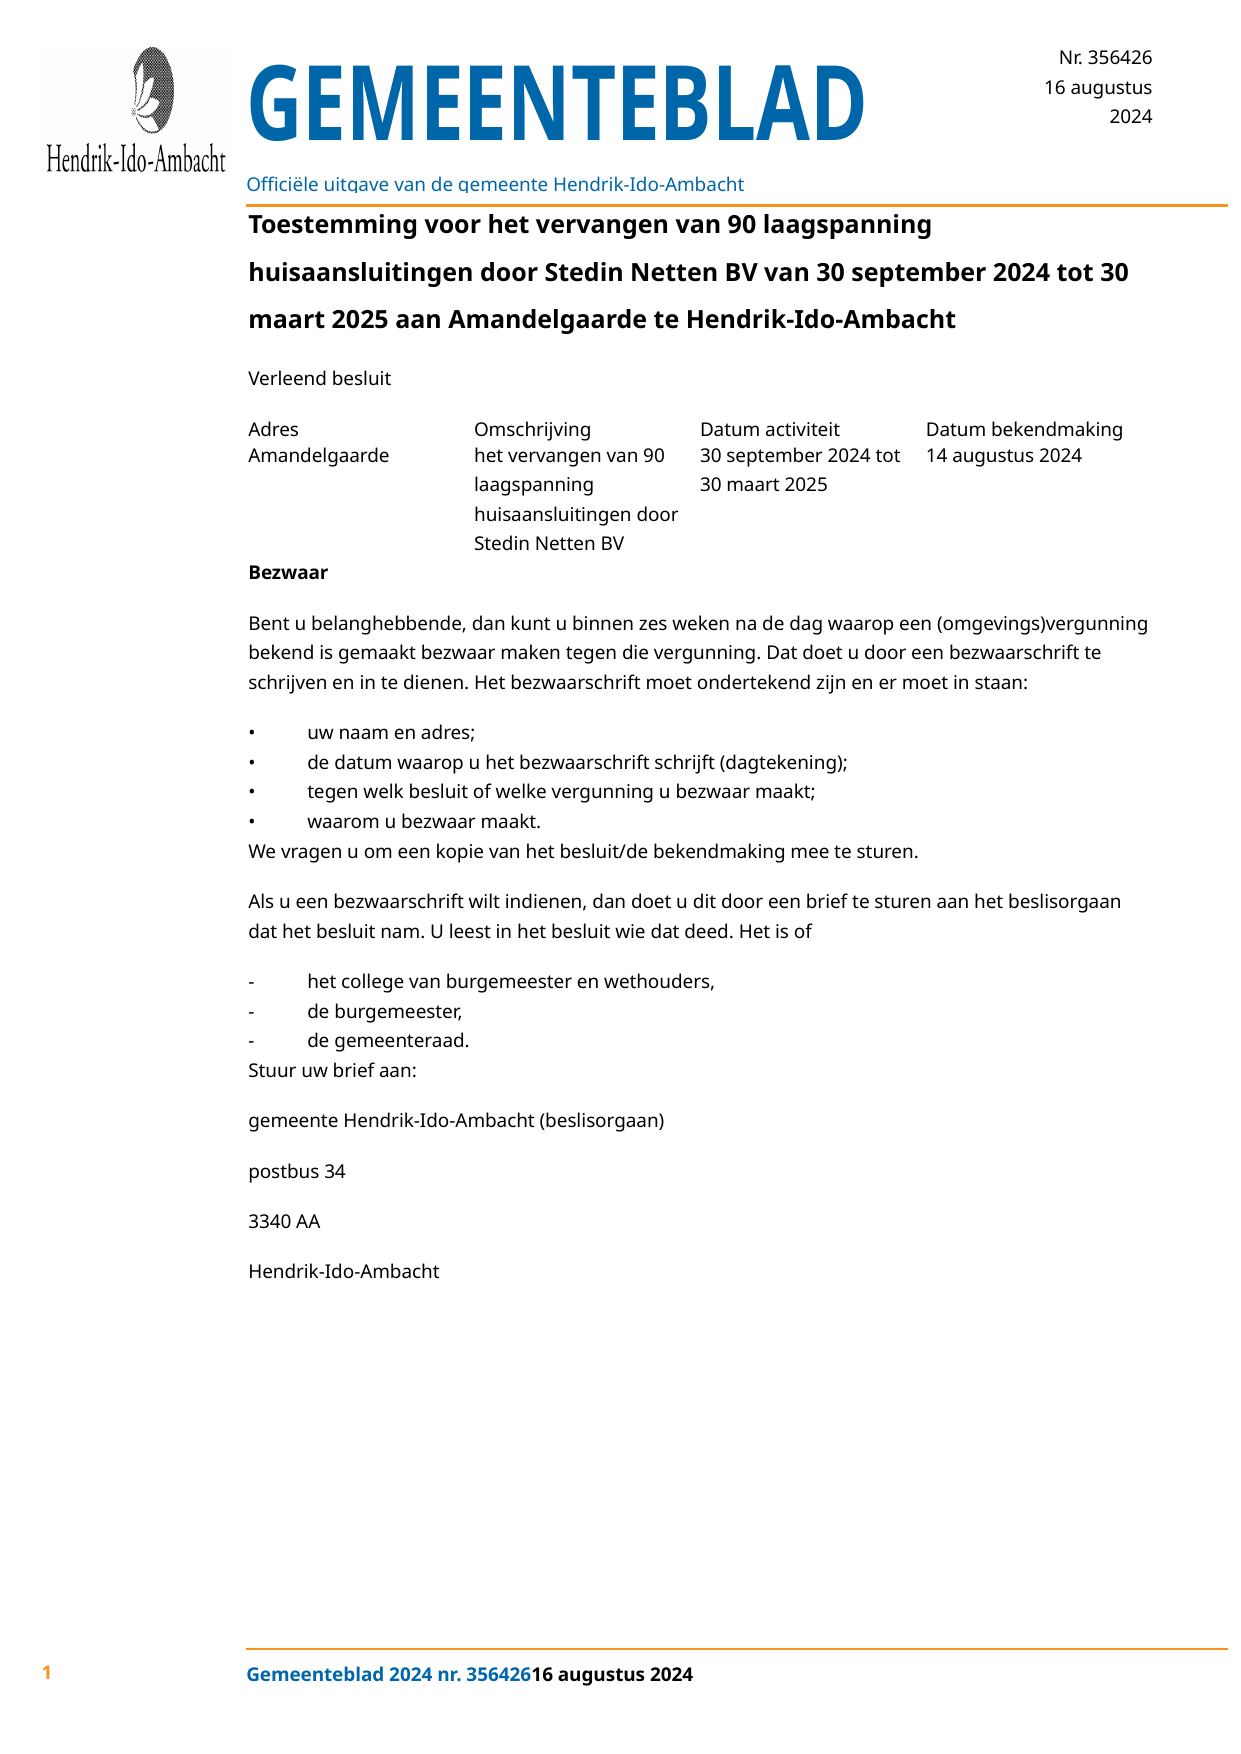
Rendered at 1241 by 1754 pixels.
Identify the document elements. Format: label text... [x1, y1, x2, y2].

list de datum waarop u het bezwaarschrift schrijft (dagtekening); [248, 749, 1152, 775]
text Verleend besluit [248, 366, 1152, 391]
table_cell 30 september 2024 tot 30 maart 2025 [700, 442, 926, 556]
text gemeente Hendrik-Ido-Ambacht (beslisorgaan) [248, 1107, 1152, 1133]
text Hendrik-Ido-Ambacht [248, 1259, 1152, 1284]
list uw naam en adres; [248, 719, 1152, 745]
text Als u een bezwaarschrift wilt indienen, dan doet u dit door een brief te sturen aan het beslisorgaan dat het besluit nam. U leest in het besluit wie dat deed. Het is of [248, 888, 1152, 943]
list het college van burgemeester en wethouders, [248, 968, 1152, 994]
table_cell Amandelgaarde [248, 442, 474, 556]
list tegen welk besluit of welke vergunning u bezwaar maakt; [248, 779, 1152, 804]
table_cell het vervangen van 90 laagspanning huisaansluitingen door Stedin Netten BV [474, 442, 700, 556]
table_header Datum bekendmaking [926, 416, 1152, 442]
list de gemeenteraad. [248, 1027, 1152, 1053]
picture [41, 47, 231, 172]
table_header Datum activiteit [700, 416, 926, 442]
list waarom u bezwaar maakt. [248, 808, 1152, 834]
text Stuur uw brief aan: [248, 1057, 1152, 1083]
text Bent u belanghebbende, dan kunt u binnen zes weken na de dag waarop een (omgevings)vergunning bekend is gemaakt bezwaar maken tegen die vergunning. Dat doet u door een bezwaarschrift te schrijven en in te dienen. Het bezwaarschrift moet ondertekend zijn en er moet in staan: [248, 610, 1152, 695]
text 3340 AA [248, 1208, 1152, 1234]
table_cell 14 augustus 2024 [926, 442, 1152, 556]
text postbus 34 [248, 1158, 1152, 1183]
text Toestemming voor het vervangen van 90 laagspanning huisaansluitingen door Stedin Netten BV van 30 september 2024 tot 30 maart 2025 aan Amandelgaarde te Hendrik-Ido-Ambacht [248, 207, 1152, 336]
table_header Adres [248, 416, 474, 442]
text We vragen u om een kopie van het besluit/de bekendmaking mee te sturen. [248, 838, 1152, 863]
table_header Omschrijving [474, 416, 700, 442]
text Bezwaar [248, 559, 1152, 585]
list de burgemeester, [248, 998, 1152, 1023]
